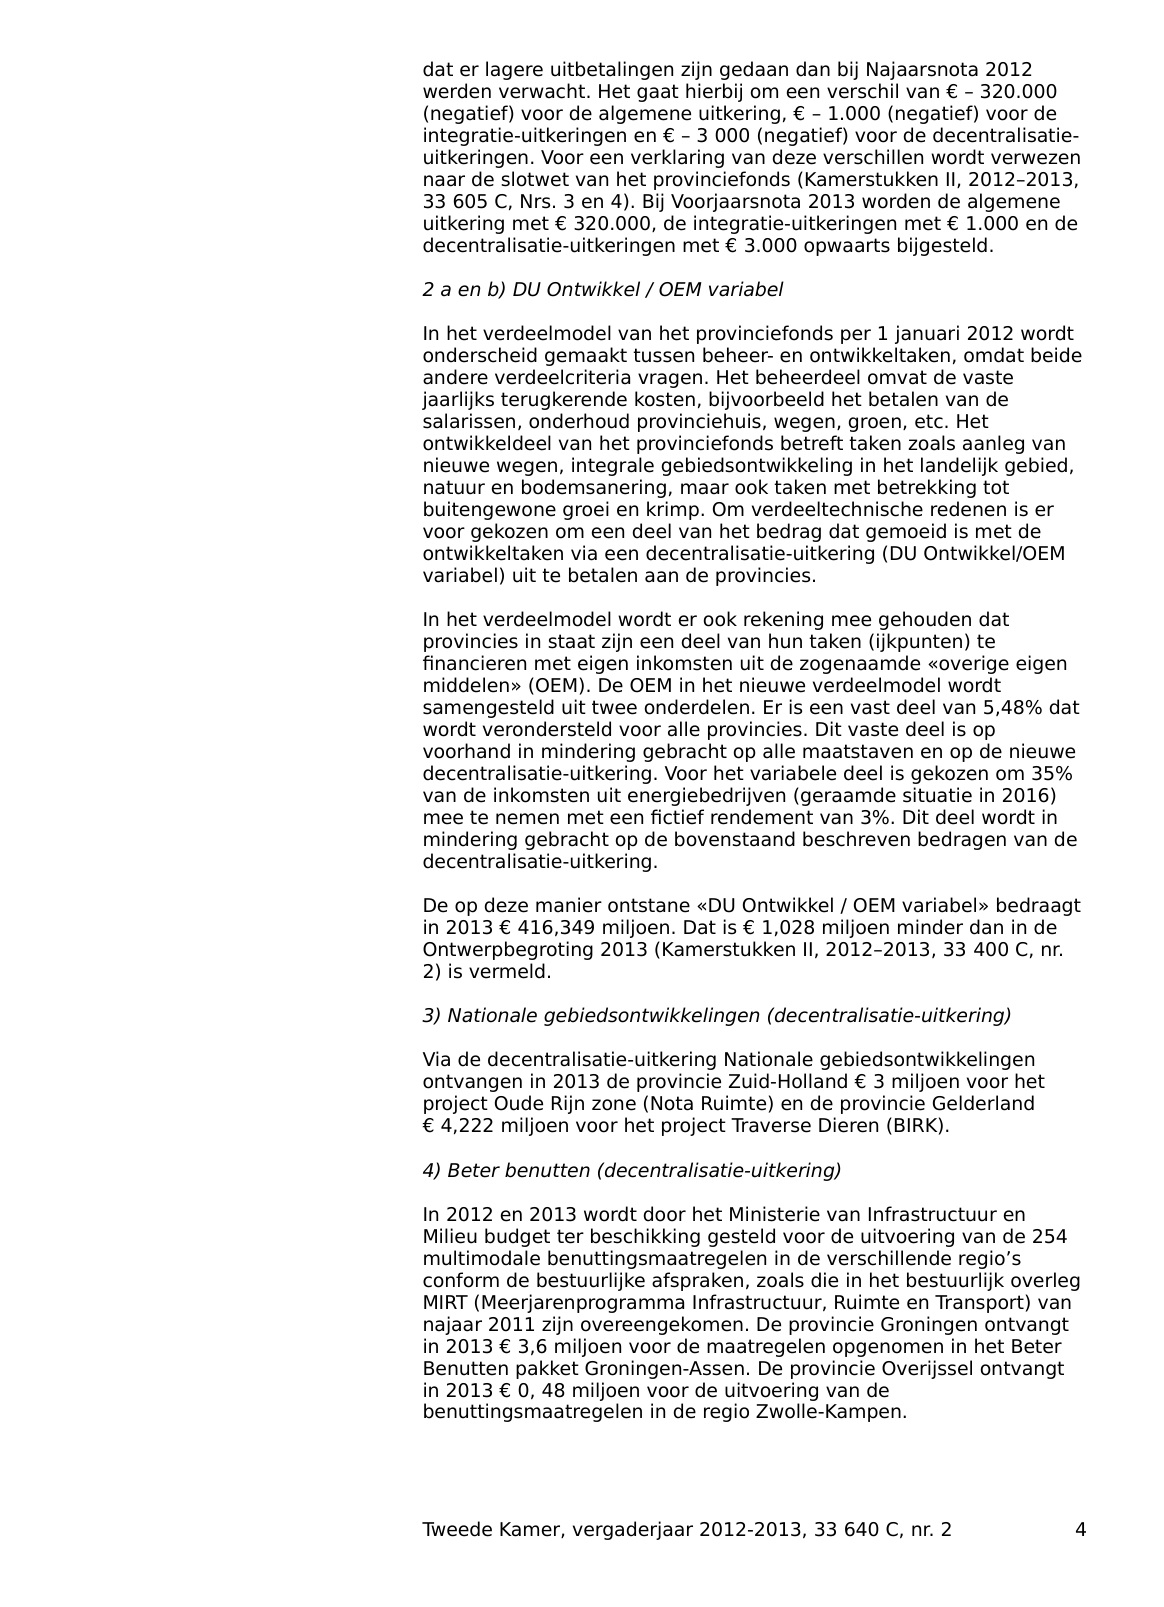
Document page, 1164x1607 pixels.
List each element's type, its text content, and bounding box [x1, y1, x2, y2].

subtitle 2 a en b) DU Ontwikkel / OEM variabel [422, 279, 1087, 301]
text Via de decentralisatie-uitkering Nationale gebiedsontwikkelingen ontvangen in 2013 de provincie Zuid-Holland € 3 miljoen voor het project Oude Rijn zone (Nota Ruimte) en de provincie Gelderland € 4,222 miljoen voor het project Traverse Dieren (BIRK). [422, 1049, 1087, 1137]
text De op deze manier ontstane «DU Ontwikkel / OEM variabel» bedraagt in 2013 € 416,349 miljoen. Dat is € 1,028 miljoen minder dan in de Ontwerpbegroting 2013 (Kamerstukken II, 2012–2013, 33 400 C, nr. 2) is vermeld. [422, 895, 1087, 983]
text In 2012 en 2013 wordt door het Ministerie van Infrastructuur en Milieu budget ter beschikking gesteld voor de uitvoering van de 254 multimodale benuttingsmaatregelen in de verschillende regio’s conform de bestuurlijke afspraken, zoals die in het bestuurlijk overleg MIRT (Meerjarenprogramma Infrastructuur, Ruimte en Transport) van najaar 2011 zijn overeengekomen. De provincie Groningen ontvangt in 2013 € 3,6 miljoen voor de maatregelen opgenomen in het Beter Benutten pakket Groningen-Assen. De provincie Overijssel ontvangt in 2013 € 0, 48 miljoen voor de uitvoering van de benuttingsmaatregelen in de regio Zwolle-Kampen. [422, 1204, 1087, 1423]
subtitle 4) Beter benutten (decentralisatie-uitkering) [422, 1159, 1087, 1181]
text In het verdeelmodel wordt er ook rekening mee gehouden dat provincies in staat zijn een deel van hun taken (ijkpunten) te financieren met eigen inkomsten uit de zogenaamde «overige eigen middelen» (OEM). De OEM in het nieuwe verdeelmodel wordt samengesteld uit twee onderdelen. Er is een vast deel van 5,48% dat wordt verondersteld voor alle provincies. Dit vaste deel is op voorhand in mindering gebracht op alle maatstaven en op de nieuwe decentralisatie-uitkering. Voor het variabele deel is gekozen om 35% van de inkomsten uit energiebedrijven (geraamde situatie in 2016) mee te nemen met een fictief rendement van 3%. Dit deel wordt in mindering gebracht op de bovenstaand beschreven bedragen van de decentralisatie-uitkering. [422, 609, 1087, 873]
text In het verdeelmodel van het provinciefonds per 1 januari 2012 wordt onderscheid gemaakt tussen beheer- en ontwikkeltaken, omdat beide andere verdeelcriteria vragen. Het beheerdeel omvat de vaste jaarlijks terugkerende kosten, bijvoorbeeld het betalen van de salarissen, onderhoud provinciehuis, wegen, groen, etc. Het ontwikkeldeel van het provinciefonds betreft taken zoals aanleg van nieuwe wegen, integrale gebiedsontwikkeling in het landelijk gebied, natuur en bodemsanering, maar ook taken met betrekking tot buitengewone groei en krimp. Om verdeeltechnische redenen is er voor gekozen om een deel van het bedrag dat gemoeid is met de ontwikkeltaken via een decentralisatie-uitkering (DU Ontwikkel/OEM variabel) uit te betalen aan de provincies. [422, 323, 1087, 587]
subtitle 3) Nationale gebiedsontwikkelingen (decentralisatie-uitkering) [422, 1005, 1087, 1027]
text dat er lagere uitbetalingen zijn gedaan dan bij Najaarsnota 2012 werden verwacht. Het gaat hierbij om een verschil van € – 320.000 (negatief) voor de algemene uitkering, € – 1.000 (negatief) voor de integratie-uitkeringen en € – 3 000 (negatief) voor de decentralisatie-uitkeringen. Voor een verklaring van deze verschillen wordt verwezen naar de slotwet van het provinciefonds (Kamerstukken II, 2012–2013, 33 605 C, Nrs. 3 en 4). Bij Voorjaarsnota 2013 worden de algemene uitkering met € 320.000, de integratie-uitkeringen met € 1.000 en de decentralisatie-uitkeringen met € 3.000 opwaarts bijgesteld. [422, 59, 1087, 257]
